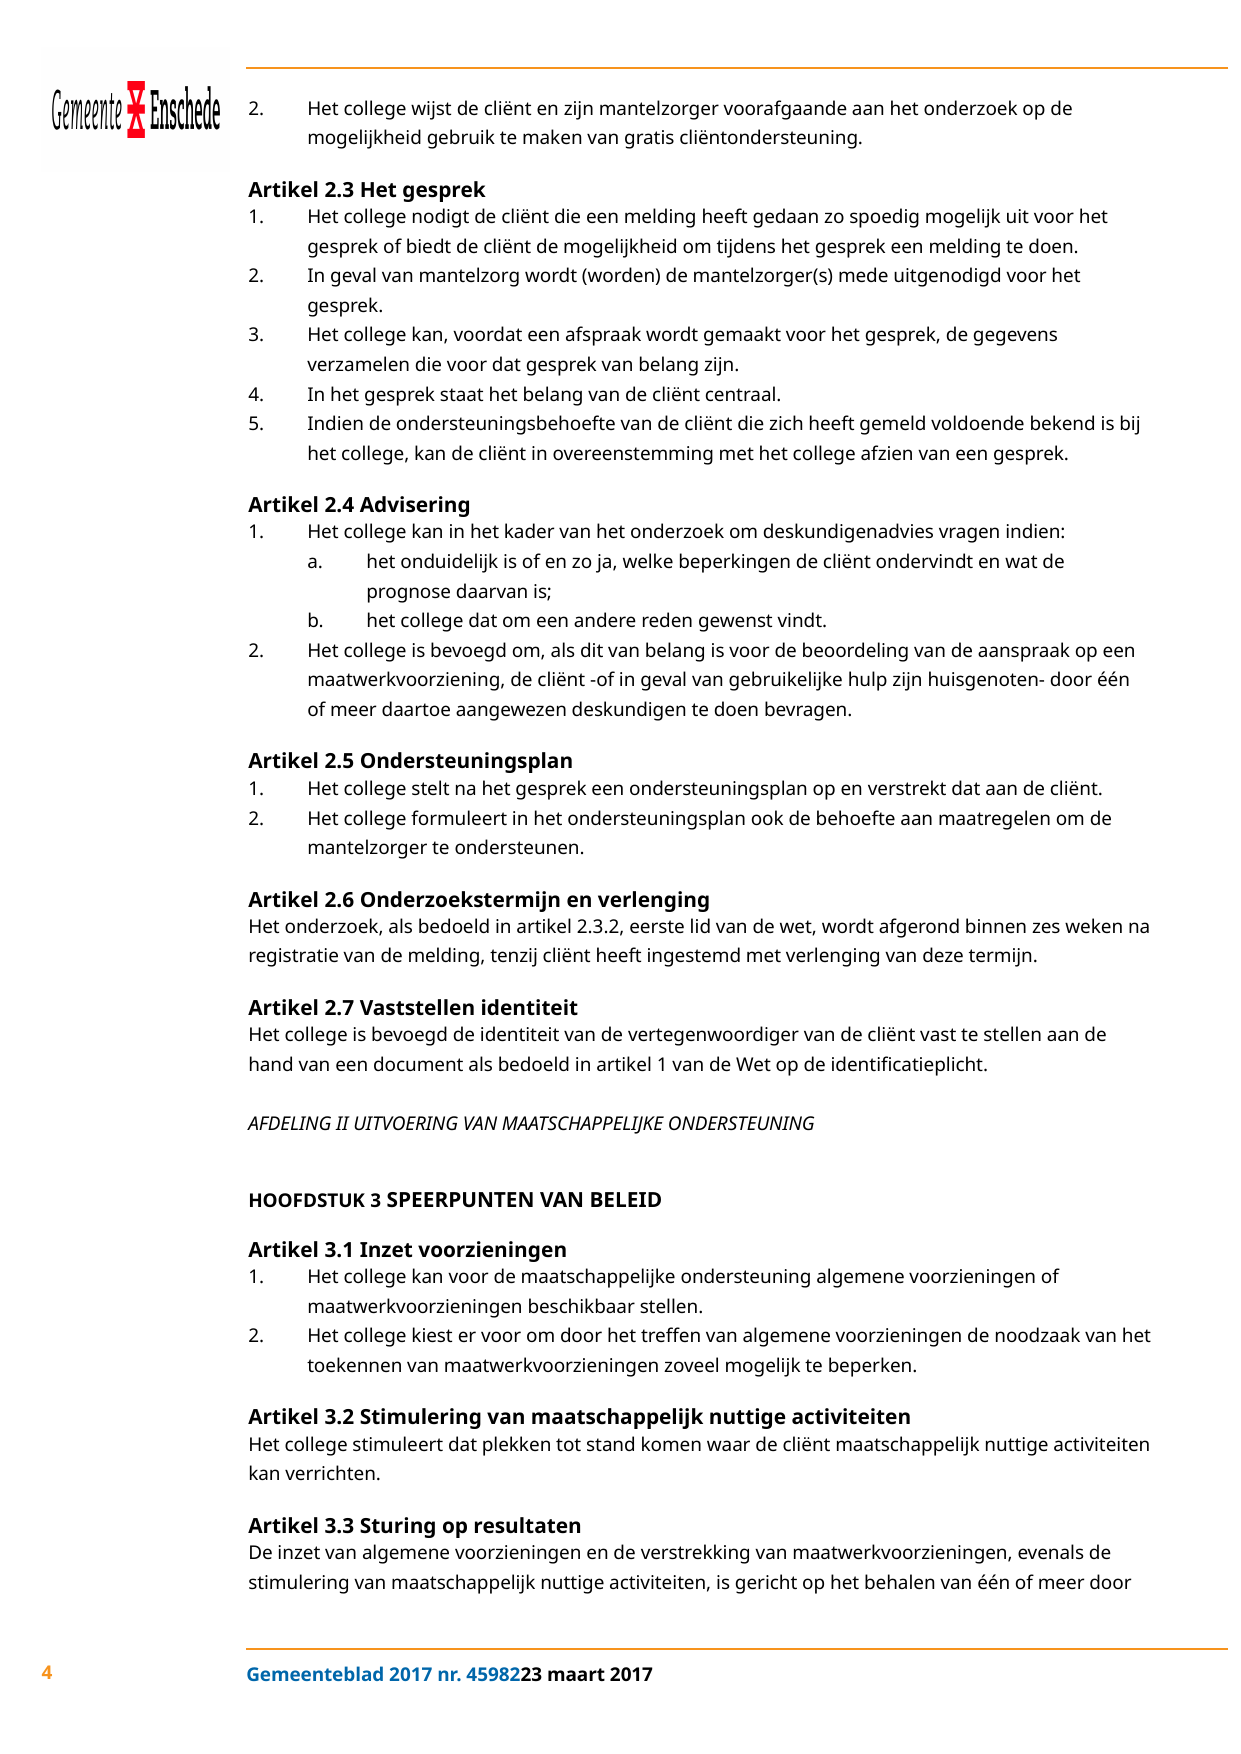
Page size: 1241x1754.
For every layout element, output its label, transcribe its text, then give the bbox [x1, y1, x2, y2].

list Het college kan in het kader van het onderzoek om deskundigenadvies vragen indien: [248, 519, 1152, 544]
text De inzet van algemene voorzieningen en de verstrekking van maatwerkvoorzieningen, evenals de stimulering van maatschappelijk nuttige activiteiten, is gericht op het behalen van één of meer door [248, 1539, 1152, 1594]
text Artikel 3.3 Sturing op resultaten [248, 1511, 1152, 1539]
text Het college is bevoegd de identiteit van de vertegenwoordiger van de cliënt vast te stellen aan de hand van een document als bedoeld in artikel 1 van de Wet op de identificatieplicht. [248, 1022, 1152, 1077]
text HOOFDSTUK 3 SPEERPUNTEN VAN BELEID [248, 1186, 1152, 1214]
list Het college is bevoegd om, als dit van belang is voor de beoordeling van de aanspraak op een maatwerkvoorziening, de cliënt -of in geval van gebruikelijke hulp zijn huisgenoten- door één of meer daartoe aangewezen deskundigen te doen bevragen. [248, 637, 1152, 722]
text AFDELING II UITVOERING VAN MAATSCHAPPELIJKE ONDERSTEUNING [248, 1110, 1152, 1136]
list Het college wijst de cliënt en zijn mantelzorger voorafgaande aan het onderzoek op de mogelijkheid gebruik te maken van gratis cliëntondersteuning. [248, 95, 1152, 150]
list Het college kiest er voor om door het treffen van algemene voorzieningen de noodzaak van het toekennen van maatwerkvoorzieningen zoveel mogelijk te beperken. [248, 1322, 1152, 1378]
text Het onderzoek, als bedoeld in artikel 2.3.2, eerste lid van de wet, wordt afgerond binnen zes weken na registratie van de melding, tenzij cliënt heeft ingestemd met verlenging van deze termijn. [248, 913, 1152, 968]
text Artikel 2.4 Advisering [248, 490, 1152, 519]
list Het college kan voor de maatschappelijke ondersteuning algemene voorzieningen of maatwerkvoorzieningen beschikbaar stellen. [248, 1263, 1152, 1318]
list het onduidelijk is of en zo ja, welke beperkingen de cliënt ondervindt en wat de prognose daarvan is; [307, 548, 1152, 604]
text Artikel 3.1 Inzet voorzieningen [248, 1235, 1152, 1263]
text Artikel 2.7 Vaststellen identiteit [248, 993, 1152, 1022]
list In geval van mantelzorg wordt (worden) de mantelzorger(s) mede uitgenodigd voor het gesprek. [248, 262, 1152, 318]
list Indien de ondersteuningsbehoefte van de cliënt die zich heeft gemeld voldoende bekend is bij het college, kan de cliënt in overeenstemming met het college afzien van een gesprek. [248, 410, 1152, 466]
text Artikel 2.5 Ondersteuningsplan [248, 747, 1152, 775]
list Het college nodigt de cliënt die een melding heeft gedaan zo spoedig mogelijk uit voor het gesprek of biedt de cliënt de mogelijkheid om tijdens het gesprek een melding te doen. [248, 203, 1152, 258]
text Het college stimuleert dat plekken tot stand komen waar de cliënt maatschappelijk nuttige activiteiten kan verrichten. [248, 1431, 1152, 1486]
text Artikel 2.3 Het gesprek [248, 175, 1152, 203]
picture [41, 47, 231, 172]
text Artikel 3.2 Stimulering van maatschappelijk nuttige activiteiten [248, 1402, 1152, 1431]
list Het college formuleert in het ondersteuningsplan ook de behoefte aan maatregelen om de mantelzorger te ondersteunen. [248, 805, 1152, 860]
list Het college stelt na het gesprek een ondersteuningsplan op en verstrekt dat aan de cliënt. [248, 775, 1152, 801]
list In het gesprek staat het belang van de cliënt centraal. [248, 381, 1152, 406]
text Artikel 2.6 Onderzoekstermijn en verlenging [248, 885, 1152, 913]
list het college dat om een andere reden gewenst vindt. [307, 607, 1152, 633]
list Het college kan, voordat een afspraak wordt gemaakt voor het gesprek, de gegevens verzamelen die voor dat gesprek van belang zijn. [248, 322, 1152, 377]
